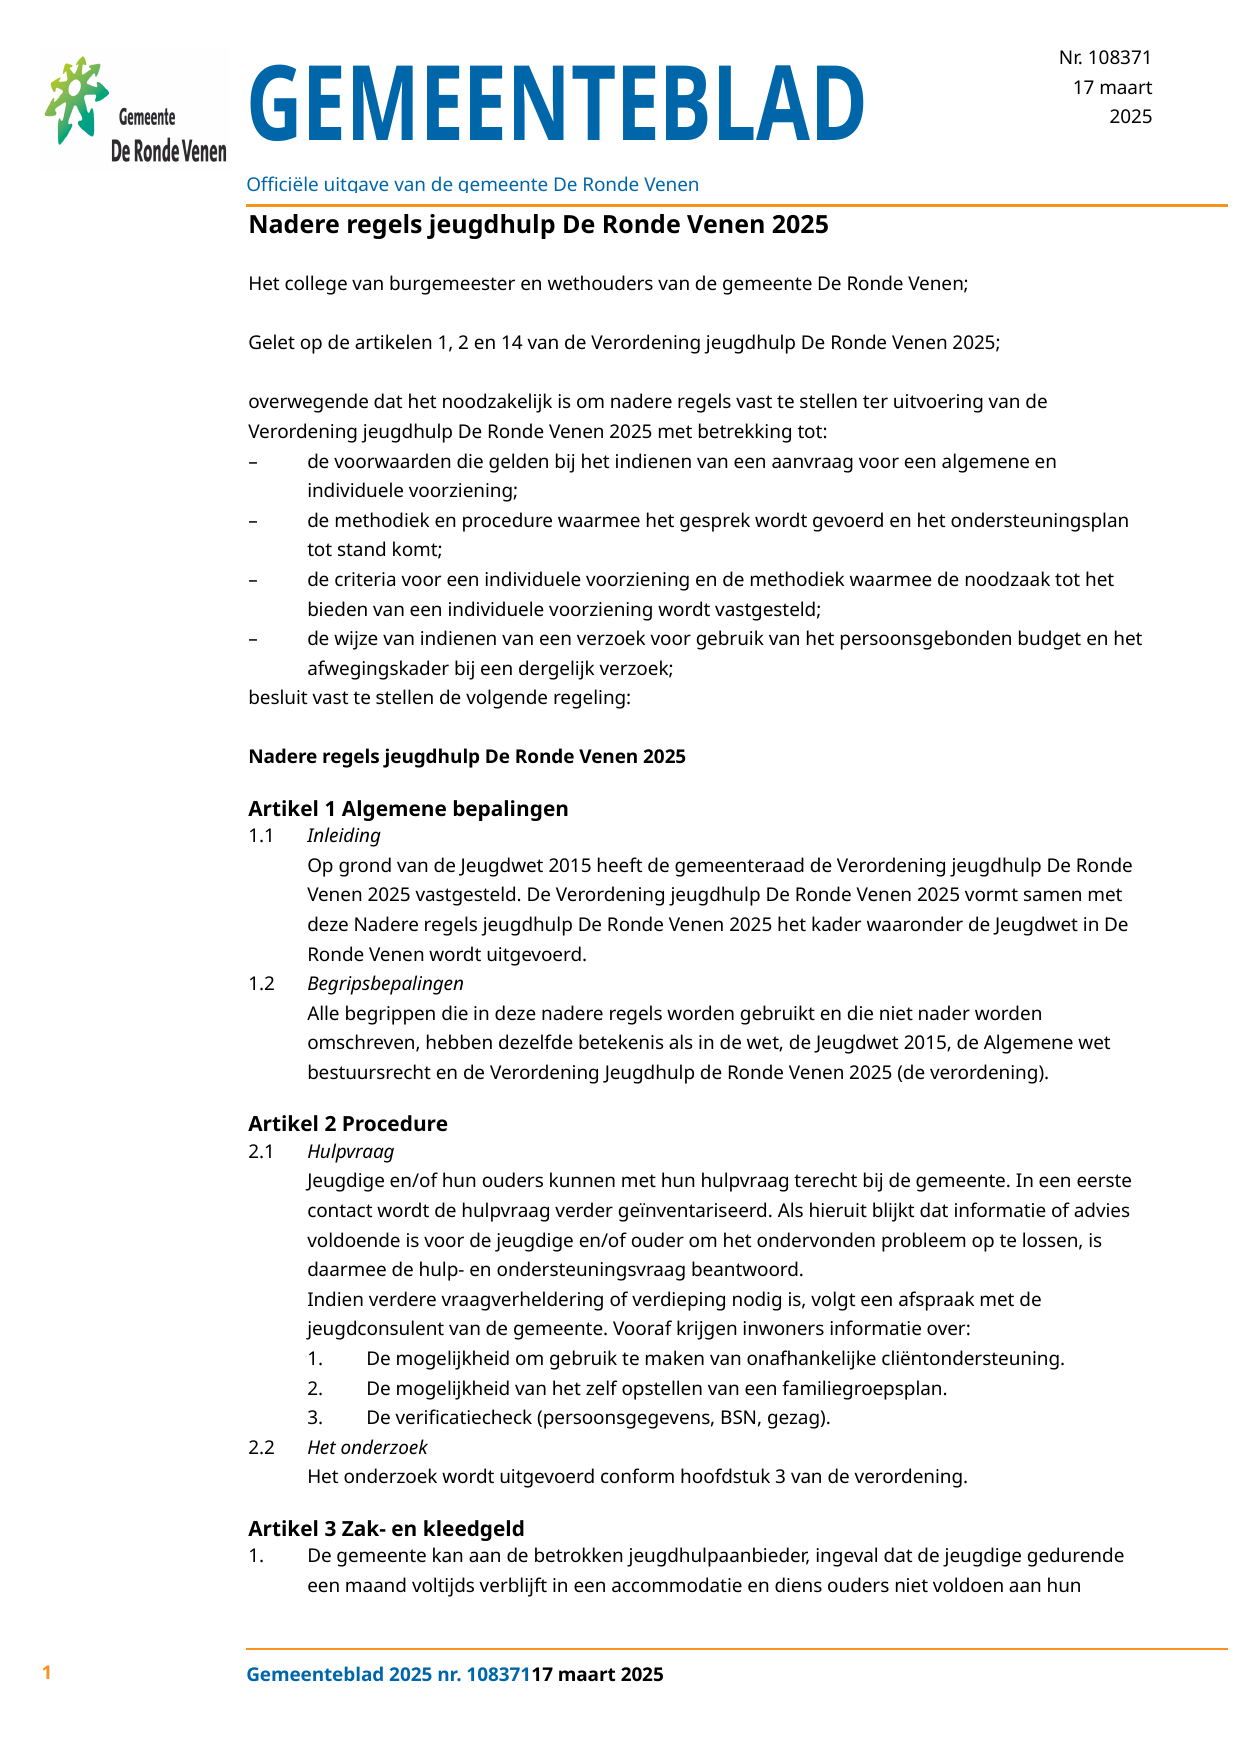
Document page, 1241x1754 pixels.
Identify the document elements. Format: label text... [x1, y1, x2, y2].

text Het college van burgemeester en wethouders van de gemeente De Ronde Venen; [248, 270, 1152, 296]
list de voorwaarden die gelden bij het indienen van een aanvraag voor een algemene en individuele voorziening; [248, 448, 1152, 503]
list De mogelijkheid om gebruik te maken van onafhankelijke cliëntondersteuning. [307, 1345, 1152, 1371]
list De verificatiecheck (persoonsgegevens, BSN, gezag). [307, 1404, 1152, 1430]
list Begripsbepalingen [248, 970, 1152, 996]
list Het onderzoek wordt uitgevoerd conform hoofdstuk 3 van de verordening. [248, 1463, 1152, 1489]
list de wijze van indienen van een verzoek voor gebruik van het persoonsgebonden budget en het afwegingskader bij een dergelijk verzoek; [248, 625, 1152, 681]
list de methodiek en procedure waarmee het gesprek wordt gevoerd en het ondersteuningsplan tot stand komt; [248, 507, 1152, 562]
text Artikel 2 Procedure [248, 1109, 1152, 1138]
picture [41, 47, 231, 172]
list Indien verdere vraagverheldering of verdieping nodig is, volgt een afspraak met de jeugdconsulent van de gemeente. Vooraf krijgen inwoners informatie over: [248, 1286, 1152, 1341]
text overwegende dat het noodzakelijk is om nadere regels vast te stellen ter uitvoering van de Verordening jeugdhulp De Ronde Venen 2025 met betrekking tot: [248, 389, 1152, 444]
text Gelet op de artikelen 1, 2 en 14 van de Verordening jeugdhulp De Ronde Venen 2025; [248, 329, 1152, 355]
list Inleiding [248, 822, 1152, 848]
list Hulpvraag [248, 1138, 1152, 1164]
list De gemeente kan aan de betrokken jeugdhulpaanbieder, ingeval dat de jeugdige gedurende een maand voltijds verblijft in een accommodatie en diens ouders niet voldoen aan hun [248, 1542, 1152, 1598]
text besluit vast te stellen de volgende regeling: [248, 684, 1152, 710]
list De mogelijkheid van het zelf opstellen van een familiegroepsplan. [307, 1375, 1152, 1400]
list Jeugdige en/of hun ouders kunnen met hun hulpvraag terecht bij de gemeente. In een eerste contact wordt de hulpvraag verder geïnventariseerd. Als hieruit blijkt dat informatie of advies voldoende is voor de jeugdige en/of ouder om het ondervonden probleem op te lossen, is daarmee de hulp- en ondersteuningsvraag beantwoord. [248, 1168, 1152, 1282]
list de criteria voor een individuele voorziening en de methodiek waarmee de noodzaak tot het bieden van een individuele voorziening wordt vastgesteld; [248, 566, 1152, 621]
text Nadere regels jeugdhulp De Ronde Venen 2025 [248, 744, 1152, 769]
list Op grond van de Jeugdwet 2015 heeft de gemeenteraad de Verordening jeugdhulp De Ronde Venen 2025 vastgesteld. De Verordening jeugdhulp De Ronde Venen 2025 vormt samen met deze Nadere regels jeugdhulp De Ronde Venen 2025 het kader waaronder de Jeugdwet in De Ronde Venen wordt uitgevoerd. [248, 852, 1152, 967]
list Alle begrippen die in deze nadere regels worden gebruikt en die niet nader worden omschreven, hebben dezelfde betekenis als in de wet, de Jeugdwet 2015, de Algemene wet bestuursrecht en de Verordening Jeugdhulp de Ronde Venen 2025 (de verordening). [248, 1000, 1152, 1085]
text Artikel 3 Zak- en kleedgeld [248, 1514, 1152, 1542]
list Het onderzoek [248, 1434, 1152, 1459]
text Artikel 1 Algemene bepalingen [248, 794, 1152, 822]
text Nadere regels jeugdhulp De Ronde Venen 2025 [248, 207, 1152, 241]
